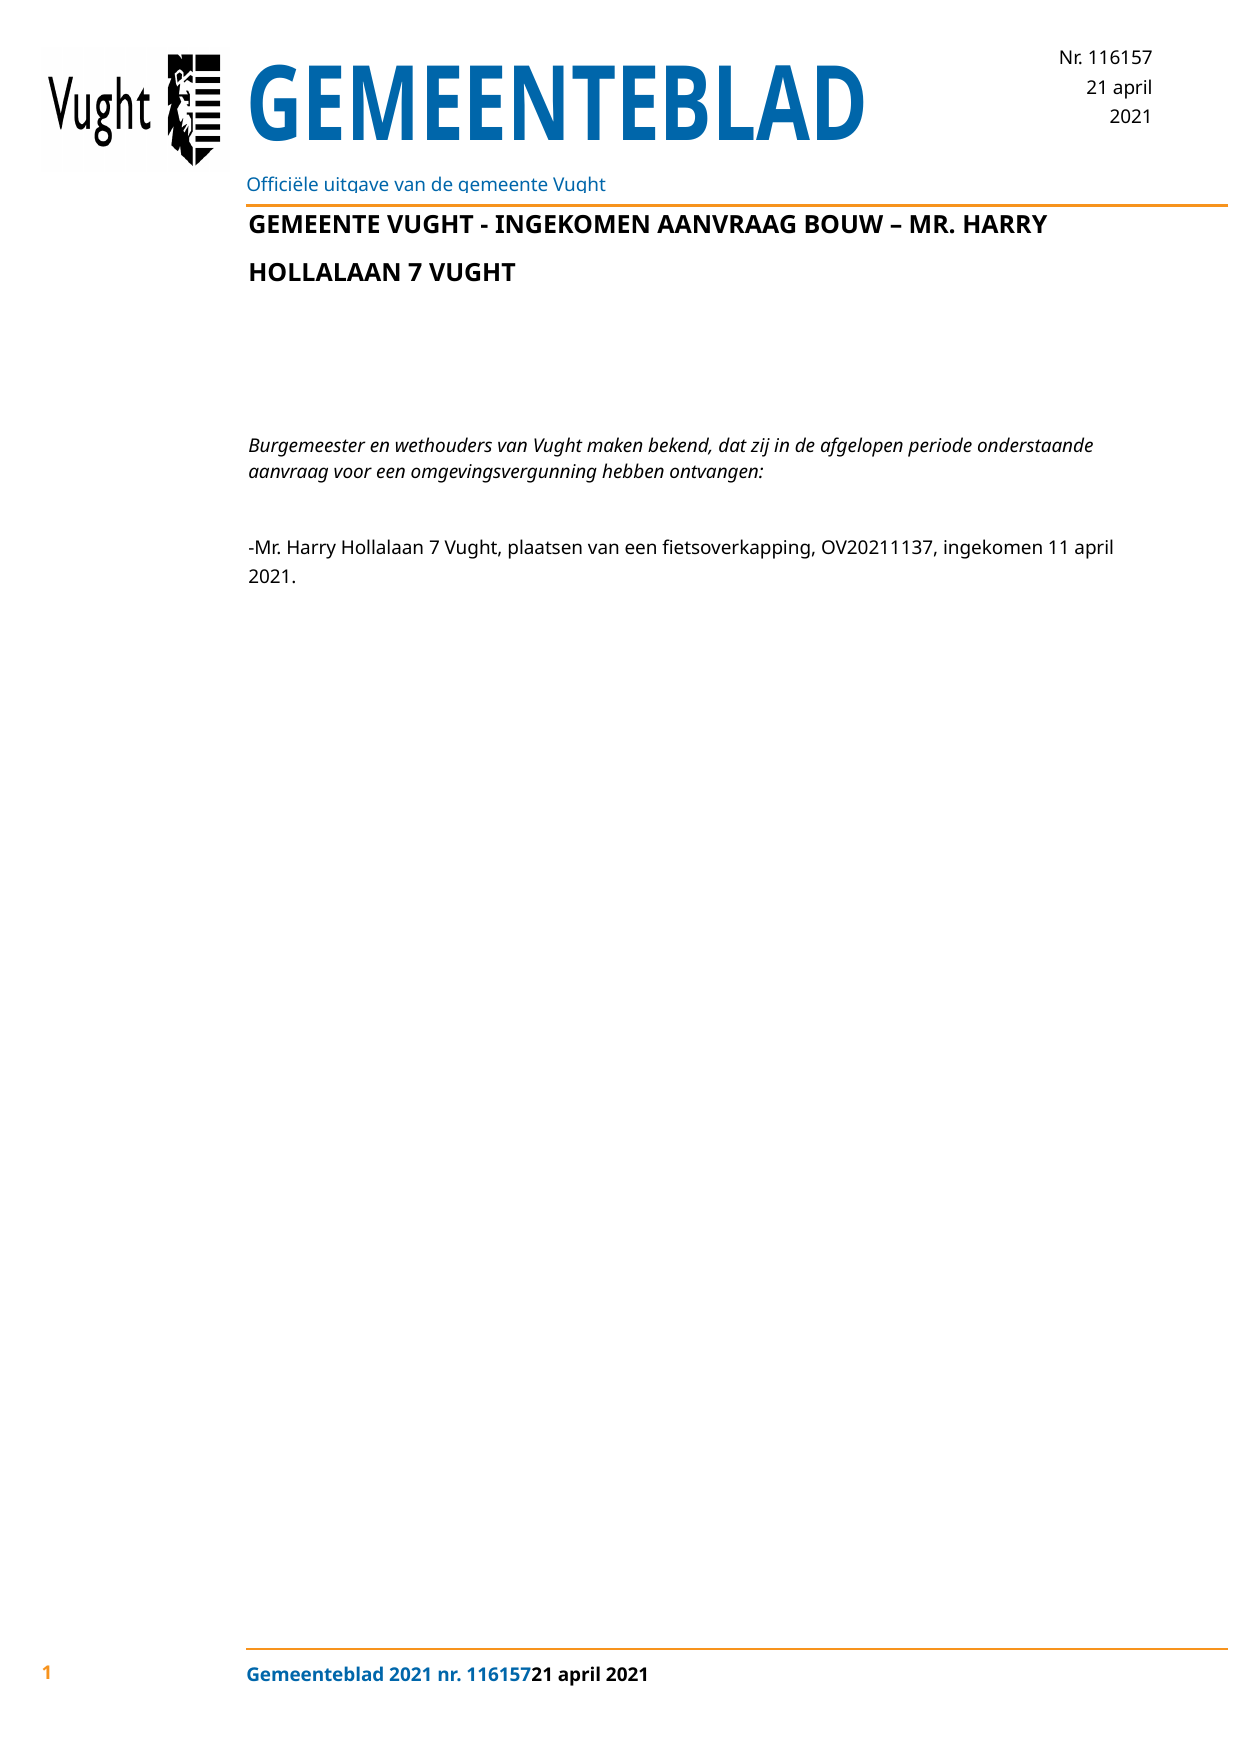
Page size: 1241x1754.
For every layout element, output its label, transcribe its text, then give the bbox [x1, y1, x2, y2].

text Burgemeester en wethouders van Vught maken bekend, dat zij in de afgelopen periode onderstaande aanvraag voor een omgevingsvergunning hebben ontvangen: [248, 432, 1152, 484]
text -Mr. Harry Hollalaan 7 Vught, plaatsen van een fietsoverkapping, OV20211137, ingekomen 11 april 2021. [248, 534, 1152, 589]
picture [41, 47, 231, 172]
text GEMEENTE VUGHT - INGEKOMEN AANVRAAG BOUW – MR. HARRY HOLLALAAN 7 VUGHT [248, 207, 1152, 288]
